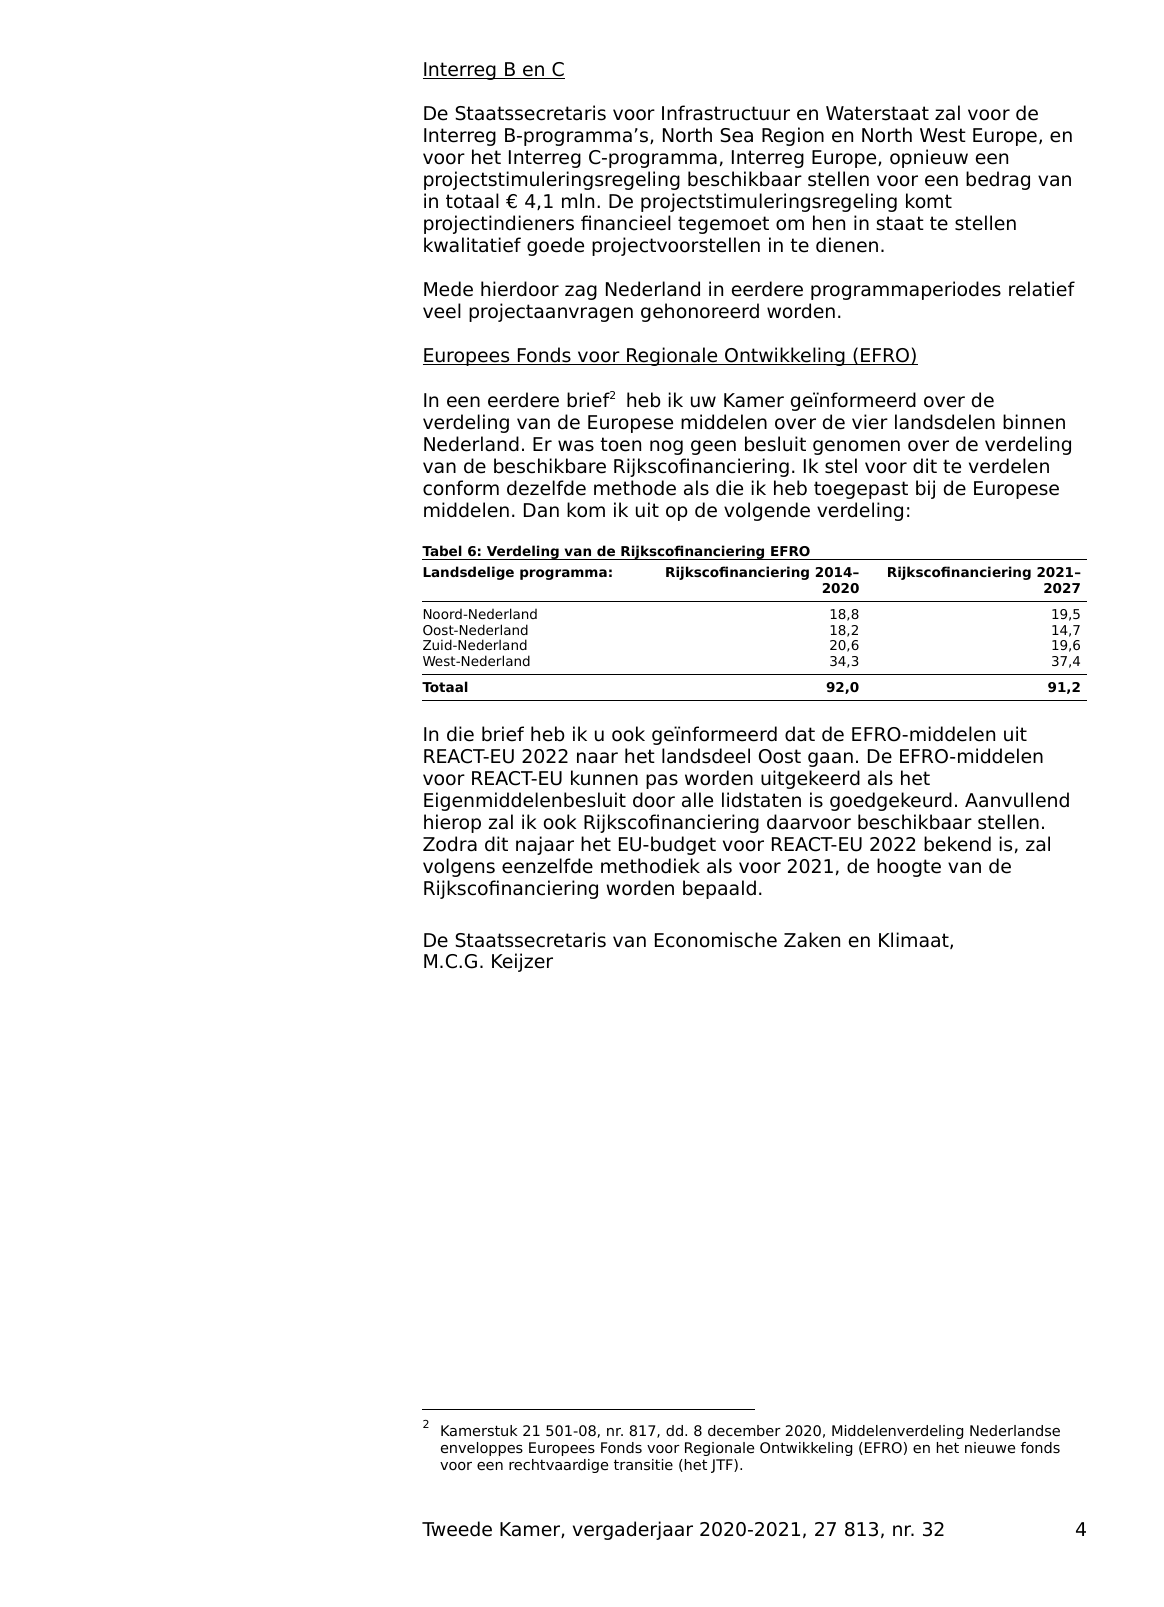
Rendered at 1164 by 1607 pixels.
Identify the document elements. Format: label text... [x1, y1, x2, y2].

table_cell Zuid-Nederland [422, 638, 629, 654]
text De Staatssecretaris van Economische Zaken en Klimaat, M.C.G. Keijzer [422, 929, 1087, 973]
table_cell 91,2 [865, 675, 1087, 700]
table_header Tabel 6: Verdeling van de Rijkscofinanciering EFRO [422, 543, 1087, 559]
text In die brief heb ik u ook geïnformeerd dat de EFRO-middelen uit REACT-EU 2022 naar het landsdeel Oost gaan. De EFRO-middelen voor REACT-EU kunnen pas worden uitgekeerd als het Eigenmiddelenbesluit door alle lidstaten is goedgekeurd. Aanvullend hierop zal ik ook Rijkscofinanciering daarvoor beschikbaar stellen. Zodra dit najaar het EU-budget voor REACT-EU 2022 bekend is, zal volgens eenzelfde methodiek als voor 2021, de hoogte van de Rijkscofinanciering worden bepaald. [422, 724, 1087, 899]
table_cell 92,0 [629, 675, 865, 700]
table_cell 34,3 [629, 654, 865, 674]
table_cell 14,7 [865, 623, 1087, 638]
table_cell 37,4 [865, 654, 1087, 674]
table_cell Rijkscofinanciering 2014–2020 [629, 560, 865, 601]
table_cell Landsdelige programma: [422, 560, 629, 601]
table_cell Rijkscofinanciering 2021–2027 [865, 560, 1087, 601]
table_cell Noord-Nederland [422, 602, 629, 622]
table_cell West-Nederland [422, 654, 629, 674]
text Mede hierdoor zag Nederland in eerdere programmaperiodes relatief veel projectaanvragen gehonoreerd worden. [422, 279, 1087, 323]
table_cell 19,6 [865, 638, 1087, 654]
subtitle Interreg B en C [422, 59, 1087, 81]
table_cell 19,5 [865, 602, 1087, 622]
text De Staatssecretaris voor Infrastructuur en Waterstaat zal voor de Interreg B-programma’s, North Sea Region en North West Europe, en voor het Interreg C-programma, Interreg Europe, opnieuw een projectstimuleringsregeling beschikbaar stellen voor een bedrag van in totaal € 4,1 mln. De projectstimuleringsregeling komt projectindieners financieel tegemoet om hen in staat te stellen kwalitatief goede projectvoorstellen in te dienen. [422, 103, 1087, 257]
table_cell 18,2 [629, 623, 865, 638]
text Kamerstuk 21 501-08, nr. 817, dd. 8 december 2020, Middelenverdeling Nederlandse enveloppes Europees Fonds voor Regionale Ontwikkeling (EFRO) en het nieuwe fonds voor een rechtvaardige transitie (het JTF). [422, 1418, 1087, 1474]
text In een eerdere brief heb ik uw Kamer geïnformeerd over de verdeling van de Europese middelen over de vier landsdelen binnen Nederland. Er was toen nog geen besluit genomen over de verdeling van de beschikbare Rijkscofinanciering. Ik stel voor dit te verdelen conform dezelfde methode als die ik heb toegepast bij de Europese middelen. Dan kom ik uit op de volgende verdeling: [422, 389, 1087, 521]
table_cell 18,8 [629, 602, 865, 622]
table_cell Oost-Nederland [422, 623, 629, 638]
table_cell 20,6 [629, 638, 865, 654]
table_cell Totaal [422, 675, 629, 700]
subtitle Europees Fonds voor Regionale Ontwikkeling (EFRO) [422, 345, 1087, 367]
